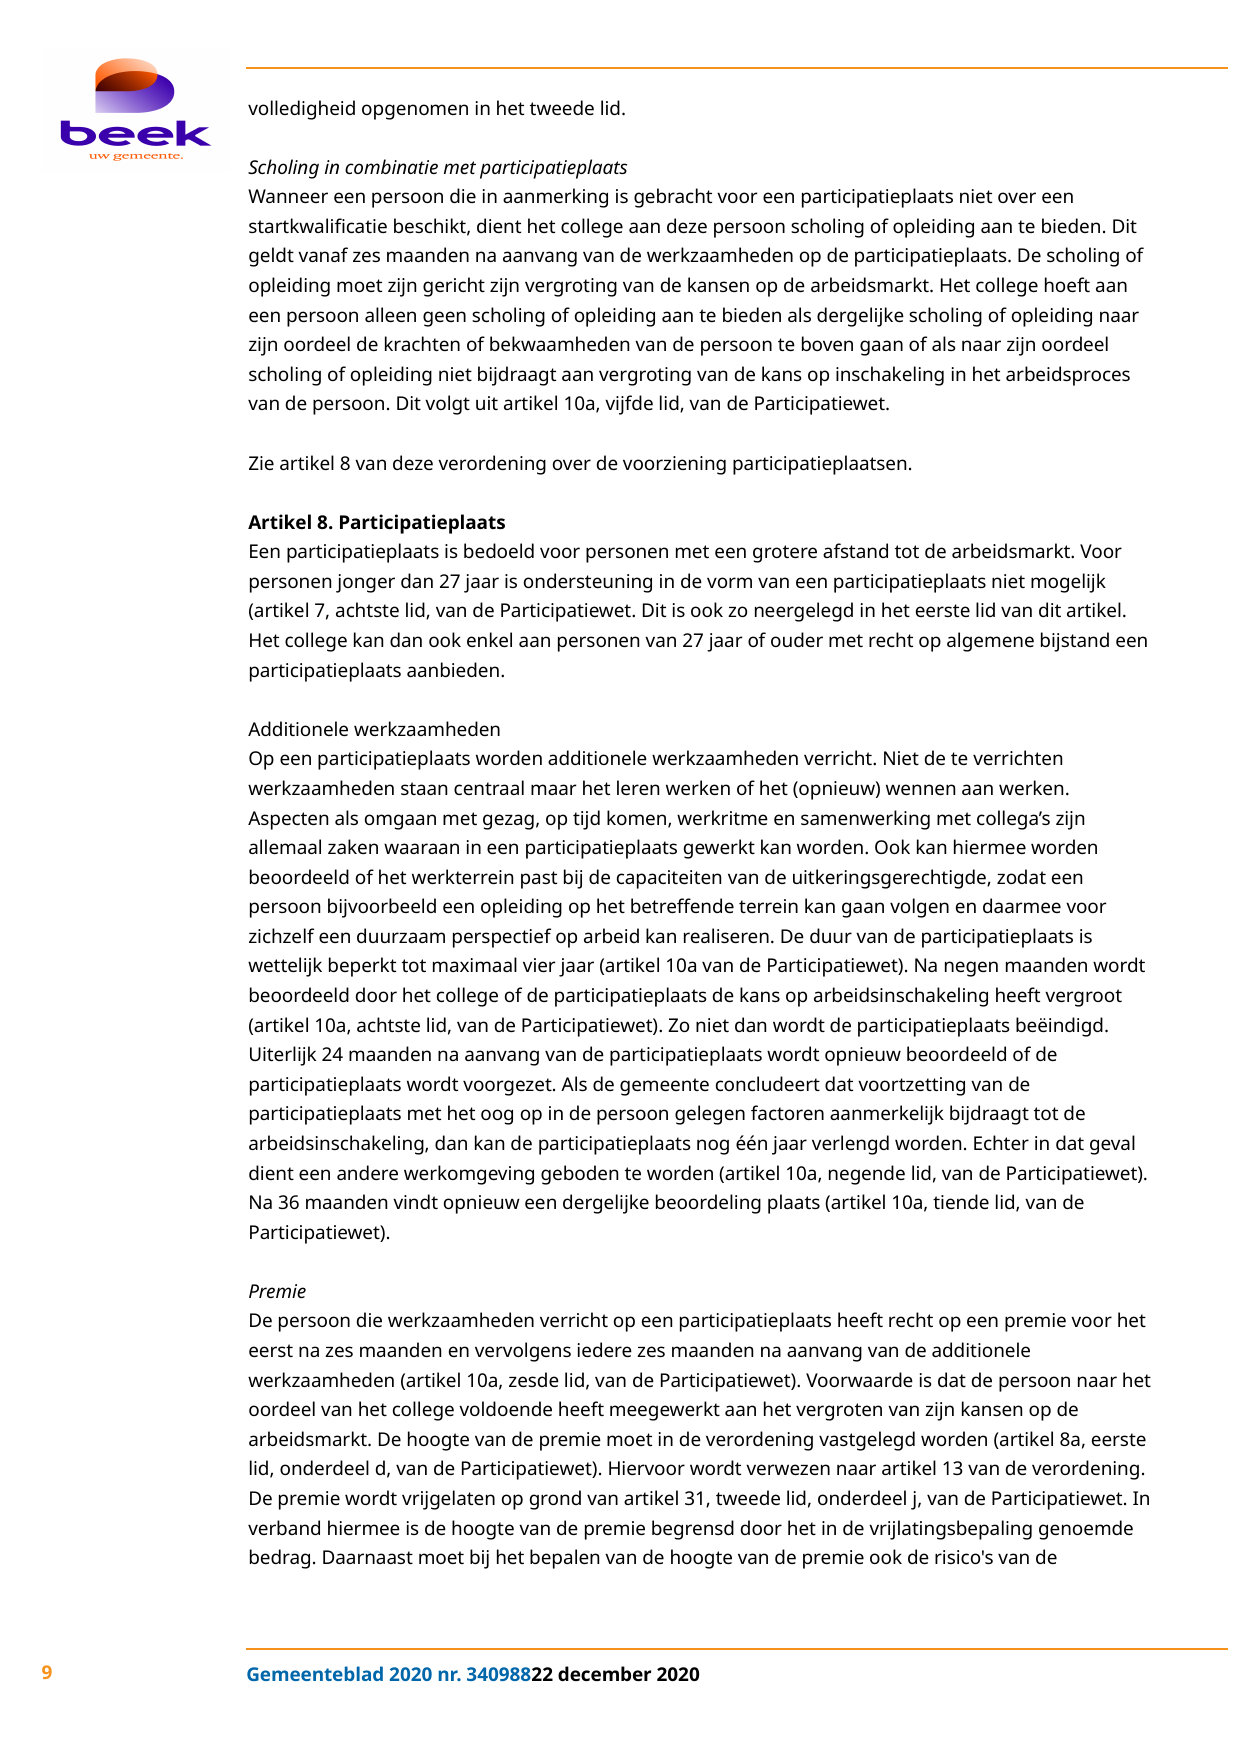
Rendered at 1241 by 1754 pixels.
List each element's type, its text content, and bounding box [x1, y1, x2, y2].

text Wanneer een persoon die in aanmerking is gebracht voor een participatieplaats niet over een startkwalificatie beschikt, dient het college aan deze persoon scholing of opleiding aan te bieden. Dit geldt vanaf zes maanden na aanvang van de werkzaamheden op de participatieplaats. De scholing of opleiding moet zijn gericht zijn vergroting van de kansen op de arbeidsmarkt. Het college hoeft aan een persoon alleen geen scholing of opleiding aan te bieden als dergelijke scholing of opleiding naar zijn oordeel de krachten of bekwaamheden van de persoon te boven gaan of als naar zijn oordeel scholing of opleiding niet bijdraagt aan vergroting van de kans op inschakeling in het arbeidsproces van de persoon. Dit volgt uit artikel 10a, vijfde lid, van de Participatiewet. [248, 183, 1152, 416]
text Additionele werkzaamheden [248, 716, 1152, 742]
text Premie [248, 1278, 1152, 1304]
text Zie artikel 8 van deze verordening over de voorziening participatieplaatsen. [248, 450, 1152, 476]
text volledigheid opgenomen in het tweede lid. [248, 95, 1152, 121]
picture [41, 47, 231, 172]
text De persoon die werkzaamheden verricht op een participatieplaats heeft recht op een premie voor het eerst na zes maanden en vervolgens iedere zes maanden na aanvang van de additionele werkzaamheden (artikel 10a, zesde lid, van de Participatiewet). Voorwaarde is dat de persoon naar het oordeel van het college voldoende heeft meegewerkt aan het vergroten van zijn kansen op de arbeidsmarkt. De hoogte van de premie moet in de verordening vastgelegd worden (artikel 8a, eerste lid, onderdeel d, van de Participatiewet). Hiervoor wordt verwezen naar artikel 13 van de verordening. De premie wordt vrijgelaten op grond van artikel 31, tweede lid, onderdeel j, van de Participatiewet. In verband hiermee is de hoogte van de premie begrensd door het in de vrijlatingsbepaling genoemde bedrag. Daarnaast moet bij het bepalen van de hoogte van de premie ook de risico's van de [248, 1308, 1152, 1570]
text Een participatieplaats is bedoeld voor personen met een grotere afstand tot de arbeidsmarkt. Voor personen jonger dan 27 jaar is ondersteuning in de vorm van een participatieplaats niet mogelijk (artikel 7, achtste lid, van de Participatiewet. Dit is ook zo neergelegd in het eerste lid van dit artikel. Het college kan dan ook enkel aan personen van 27 jaar of ouder met recht op algemene bijstand een participatieplaats aanbieden. [248, 538, 1152, 683]
text Artikel 8. Participatieplaats [248, 509, 1152, 535]
text Op een participatieplaats worden additionele werkzaamheden verricht. Niet de te verrichten werkzaamheden staan centraal maar het leren werken of het (opnieuw) wennen aan werken. Aspecten als omgaan met gezag, op tijd komen, werkritme en samenwerking met collega’s zijn allemaal zaken waaraan in een participatieplaats gewerkt kan worden. Ook kan hiermee worden beoordeeld of het werkterrein past bij de capaciteiten van de uitkeringsgerechtigde, zodat een persoon bijvoorbeeld een opleiding op het betreffende terrein kan gaan volgen en daarmee voor zichzelf een duurzaam perspectief op arbeid kan realiseren. De duur van de participatieplaats is wettelijk beperkt tot maximaal vier jaar (artikel 10a van de Participatiewet). Na negen maanden wordt beoordeeld door het college of de participatieplaats de kans op arbeidsinschakeling heeft vergroot (artikel 10a, achtste lid, van de Participatiewet). Zo niet dan wordt de participatieplaats beëindigd. Uiterlijk 24 maanden na aanvang van de participatieplaats wordt opnieuw beoordeeld of de participatieplaats wordt voorgezet. Als de gemeente concludeert dat voortzetting van de participatieplaats met het oog op in de persoon gelegen factoren aanmerkelijk bijdraagt tot de arbeidsinschakeling, dan kan de participatieplaats nog één jaar verlengd worden. Echter in dat geval dient een andere werkomgeving geboden te worden (artikel 10a, negende lid, van de Participatiewet). Na 36 maanden vindt opnieuw een dergelijke beoordeling plaats (artikel 10a, tiende lid, van de Participatiewet). [248, 746, 1152, 1245]
text Scholing in combinatie met participatieplaats [248, 154, 1152, 180]
